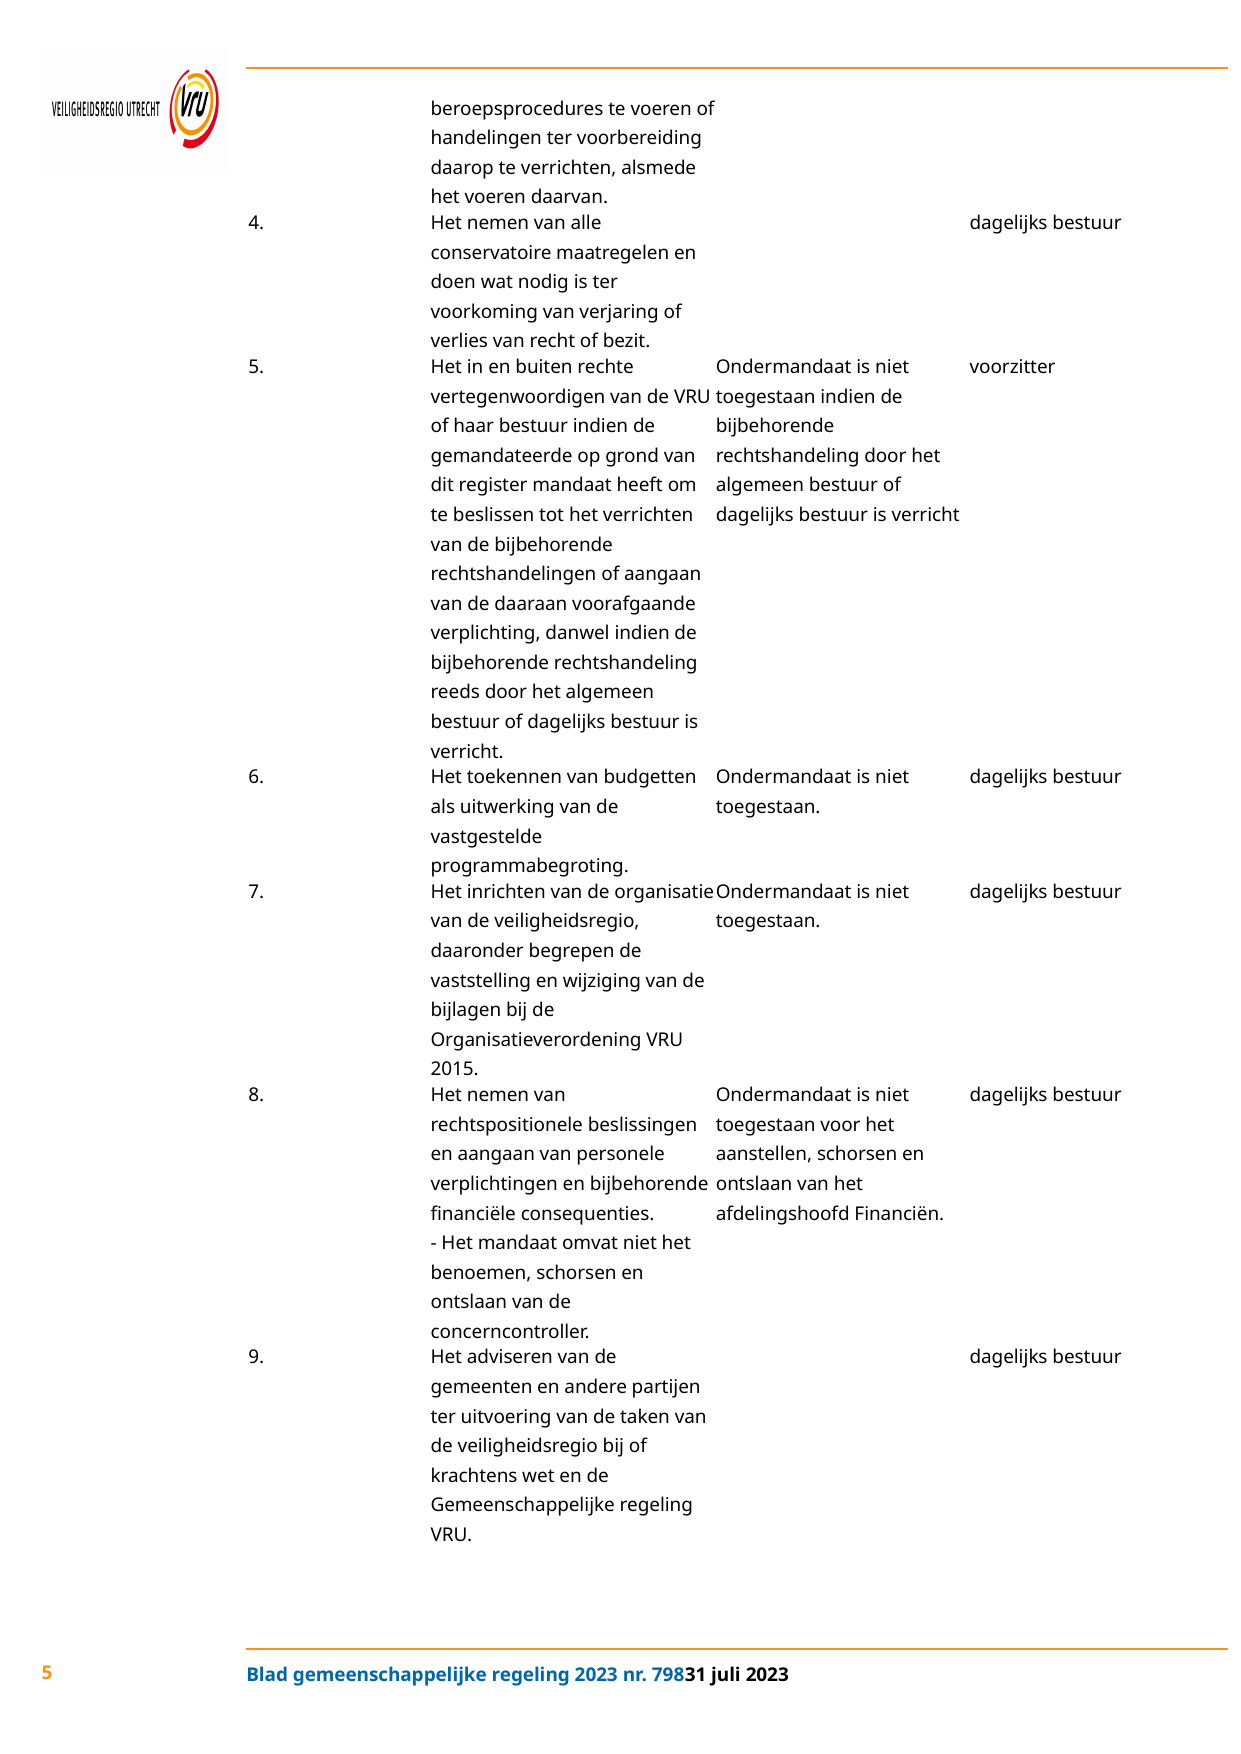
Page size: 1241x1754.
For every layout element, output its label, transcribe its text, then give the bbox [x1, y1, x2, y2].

table_cell Ondermandaat is niet toegestaan. [716, 764, 969, 878]
table_cell [248, 95, 430, 209]
table_cell 9. [248, 1344, 430, 1547]
table_cell Het in en buiten rechte vertegenwoordigen van de VRU of haar bestuur indien de gemandateerde op grond van dit register mandaat heeft om te beslissen tot het verrichten van de bijbehorende rechtshandelingen of aangaan van de daaraan voorafgaande verplichting, danwel indien de bijbehorende rechtshandeling reeds door het algemeen bestuur of dagelijks bestuur is verricht. [430, 353, 716, 764]
table_cell [716, 209, 969, 353]
table_cell dagelijks bestuur [969, 209, 1152, 353]
table_cell [716, 95, 969, 209]
table_cell 5. [248, 353, 430, 764]
picture [41, 47, 231, 172]
table_cell 8. [248, 1081, 430, 1344]
table_cell beroepsprocedures te voeren of handelingen ter voorbereiding daarop te verrichten, alsmede het voeren daarvan. [430, 95, 716, 209]
table_cell voorzitter [969, 353, 1152, 764]
table_cell Ondermandaat is niet toegestaan. [716, 878, 969, 1081]
table_cell dagelijks bestuur [969, 1344, 1152, 1547]
table_cell dagelijks bestuur [969, 764, 1152, 878]
table_cell [969, 95, 1152, 209]
table_cell 4. [248, 209, 430, 353]
table_cell Het inrichten van de organisatie van de veiligheidsregio, daaronder begrepen de vaststelling en wijziging van de bijlagen bij de Organisatieverordening VRU 2015. [430, 878, 716, 1081]
table_cell Ondermandaat is niet toegestaan voor het aanstellen, schorsen en ontslaan van het afdelingshoofd Financiën. [716, 1081, 969, 1344]
table_cell 7. [248, 878, 430, 1081]
table_cell dagelijks bestuur [969, 878, 1152, 1081]
table_cell Ondermandaat is niet toegestaan indien de bijbehorende rechtshandeling door het algemeen bestuur of dagelijks bestuur is verricht [716, 353, 969, 764]
table_cell Het nemen van rechtspositionele beslissingen en aangaan van personele verplichtingen en bijbehorende financiële consequenties. - Het mandaat omvat niet het benoemen, schorsen en ontslaan van de concerncontroller. [430, 1081, 716, 1344]
table_cell Het adviseren van de gemeenten en andere partijen ter uitvoering van de taken van de veiligheidsregio bij of krachtens wet en de Gemeenschappelijke regeling VRU. [430, 1344, 716, 1547]
table_cell [716, 1344, 969, 1547]
table_cell dagelijks bestuur [969, 1081, 1152, 1344]
table_cell 6. [248, 764, 430, 878]
table_cell Het toekennen van budgetten als uitwerking van de vastgestelde programmabegroting. [430, 764, 716, 878]
table_cell Het nemen van alle conservatoire maatregelen en doen wat nodig is ter voorkoming van verjaring of verlies van recht of bezit. [430, 209, 716, 353]
